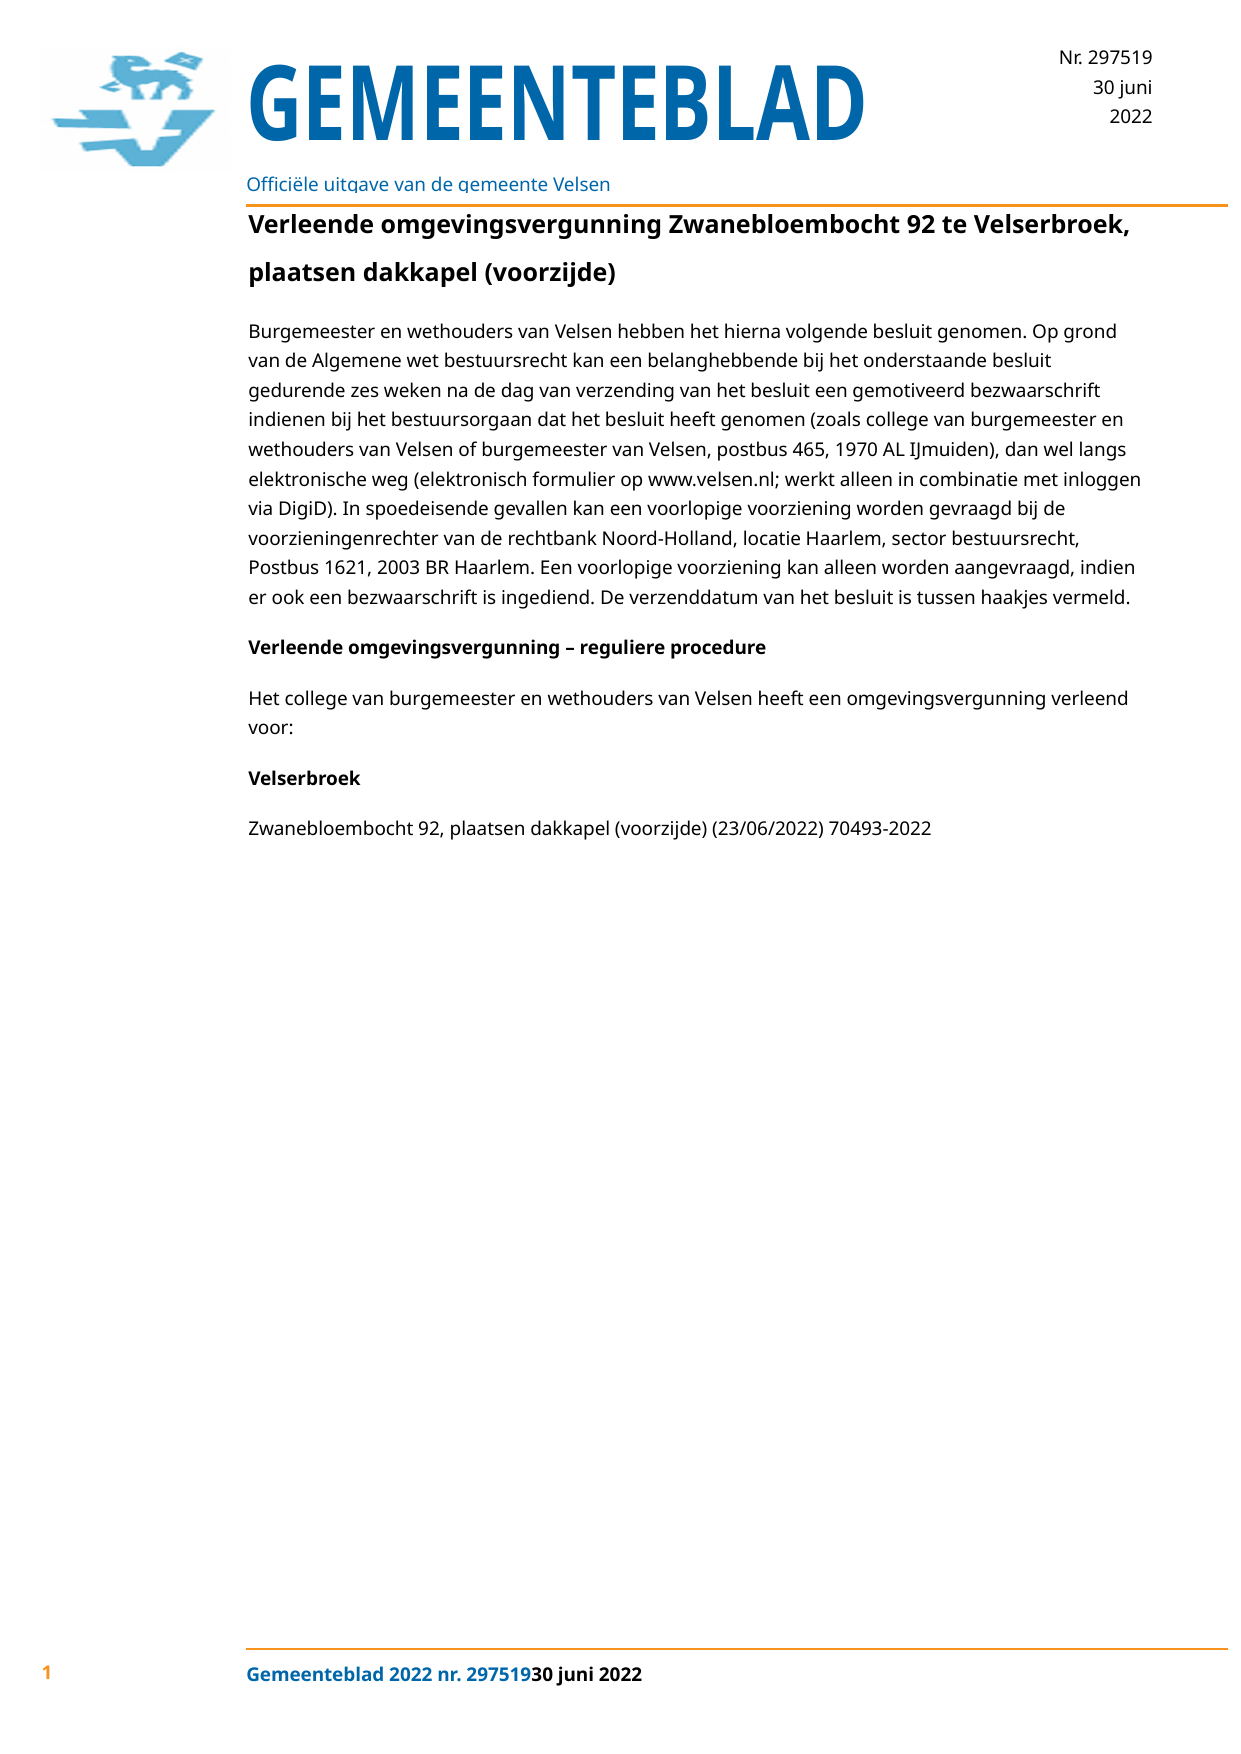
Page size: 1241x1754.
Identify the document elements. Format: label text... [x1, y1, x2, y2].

text Velserbroek [248, 765, 1152, 791]
text Verleende omgevingsvergunning Zwanebloembocht 92 te Velserbroek, plaatsen dakkapel (voorzijde) [248, 207, 1152, 288]
text Verleende omgevingsvergunning – reguliere procedure [248, 634, 1152, 660]
text Burgemeester en wethouders van Velsen hebben het hierna volgende besluit genomen. Op grond van de Algemene wet bestuursrecht kan een belanghebbende bij het onderstaande besluit gedurende zes weken na de dag van verzending van het besluit een gemotiveerd bezwaarschrift indienen bij het bestuursorgaan dat het besluit heeft genomen (zoals college van burgemeester en wethouders van Velsen of burgemeester van Velsen, postbus 465, 1970 AL IJmuiden), dan wel langs elektronische weg (elektronisch formulier op www.velsen.nl; werkt alleen in combinatie met inloggen via DigiD). In spoedeisende gevallen kan een voorlopige voorziening worden gevraagd bij de voorzieningenrechter van de rechtbank Noord-Holland, locatie Haarlem, sector bestuursrecht, Postbus 1621, 2003 BR Haarlem. Een voorlopige voorziening kan alleen worden aangevraagd, indien er ook een bezwaarschrift is ingediend. De verzenddatum van het besluit is tussen haakjes vermeld. [248, 318, 1152, 610]
text Zwanebloembocht 92, plaatsen dakkapel (voorzijde) (23/06/2022) 70493-2022 [248, 815, 1152, 841]
picture [41, 47, 231, 172]
text Het college van burgemeester en wethouders van Velsen heeft een omgevingsvergunning verleend voor: [248, 685, 1152, 740]
